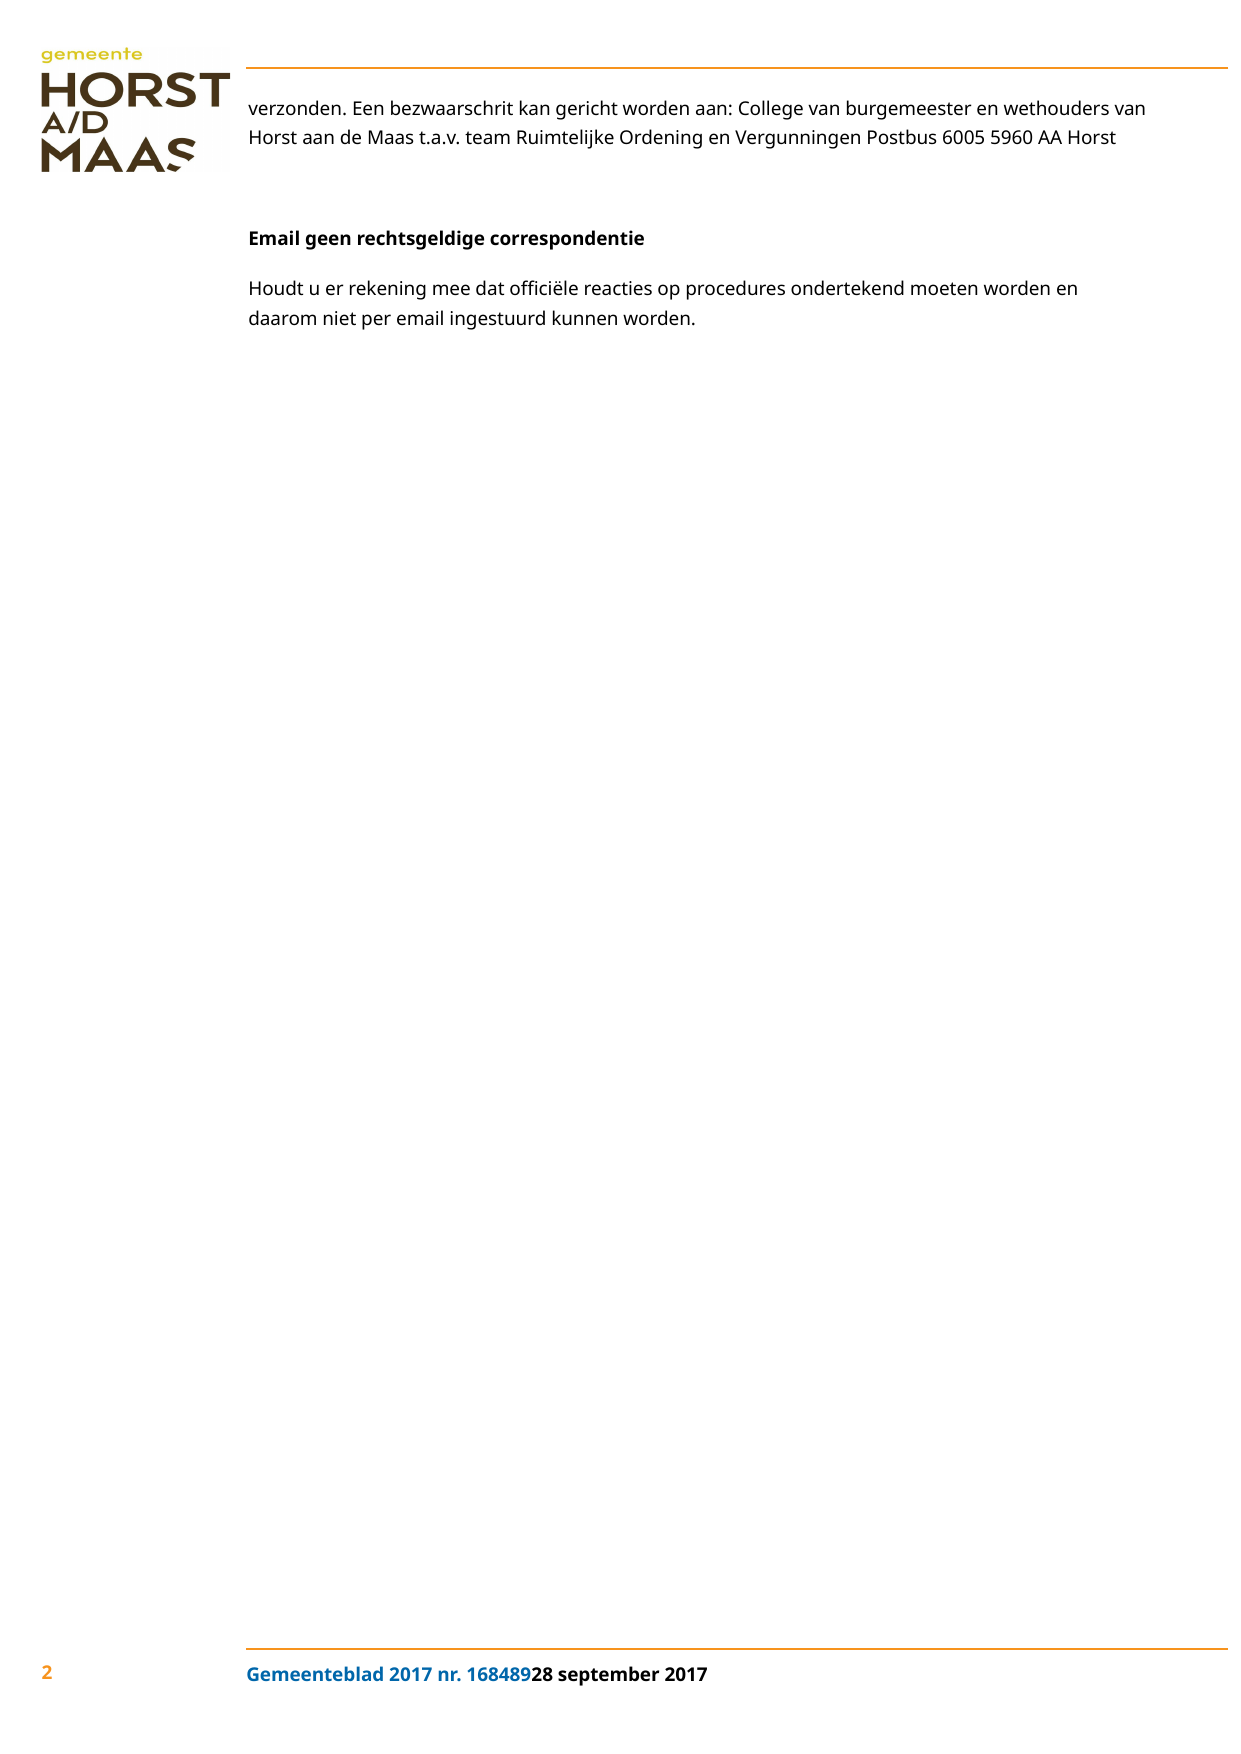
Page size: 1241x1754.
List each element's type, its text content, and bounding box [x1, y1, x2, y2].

text verzonden. Een bezwaarschrit kan gericht worden aan: College van burgemeester en wethouders van Horst aan de Maas t.a.v. team Ruimtelijke Ordening en Vergunningen Postbus 6005 5960 AA Horst [248, 95, 1152, 150]
text Email geen rechtsgeldige correspondentie [248, 225, 1152, 251]
picture [41, 47, 231, 172]
text Houdt u er rekening mee dat officiële reacties op procedures ondertekend moeten worden en daarom niet per email ingestuurd kunnen worden. [248, 276, 1152, 331]
